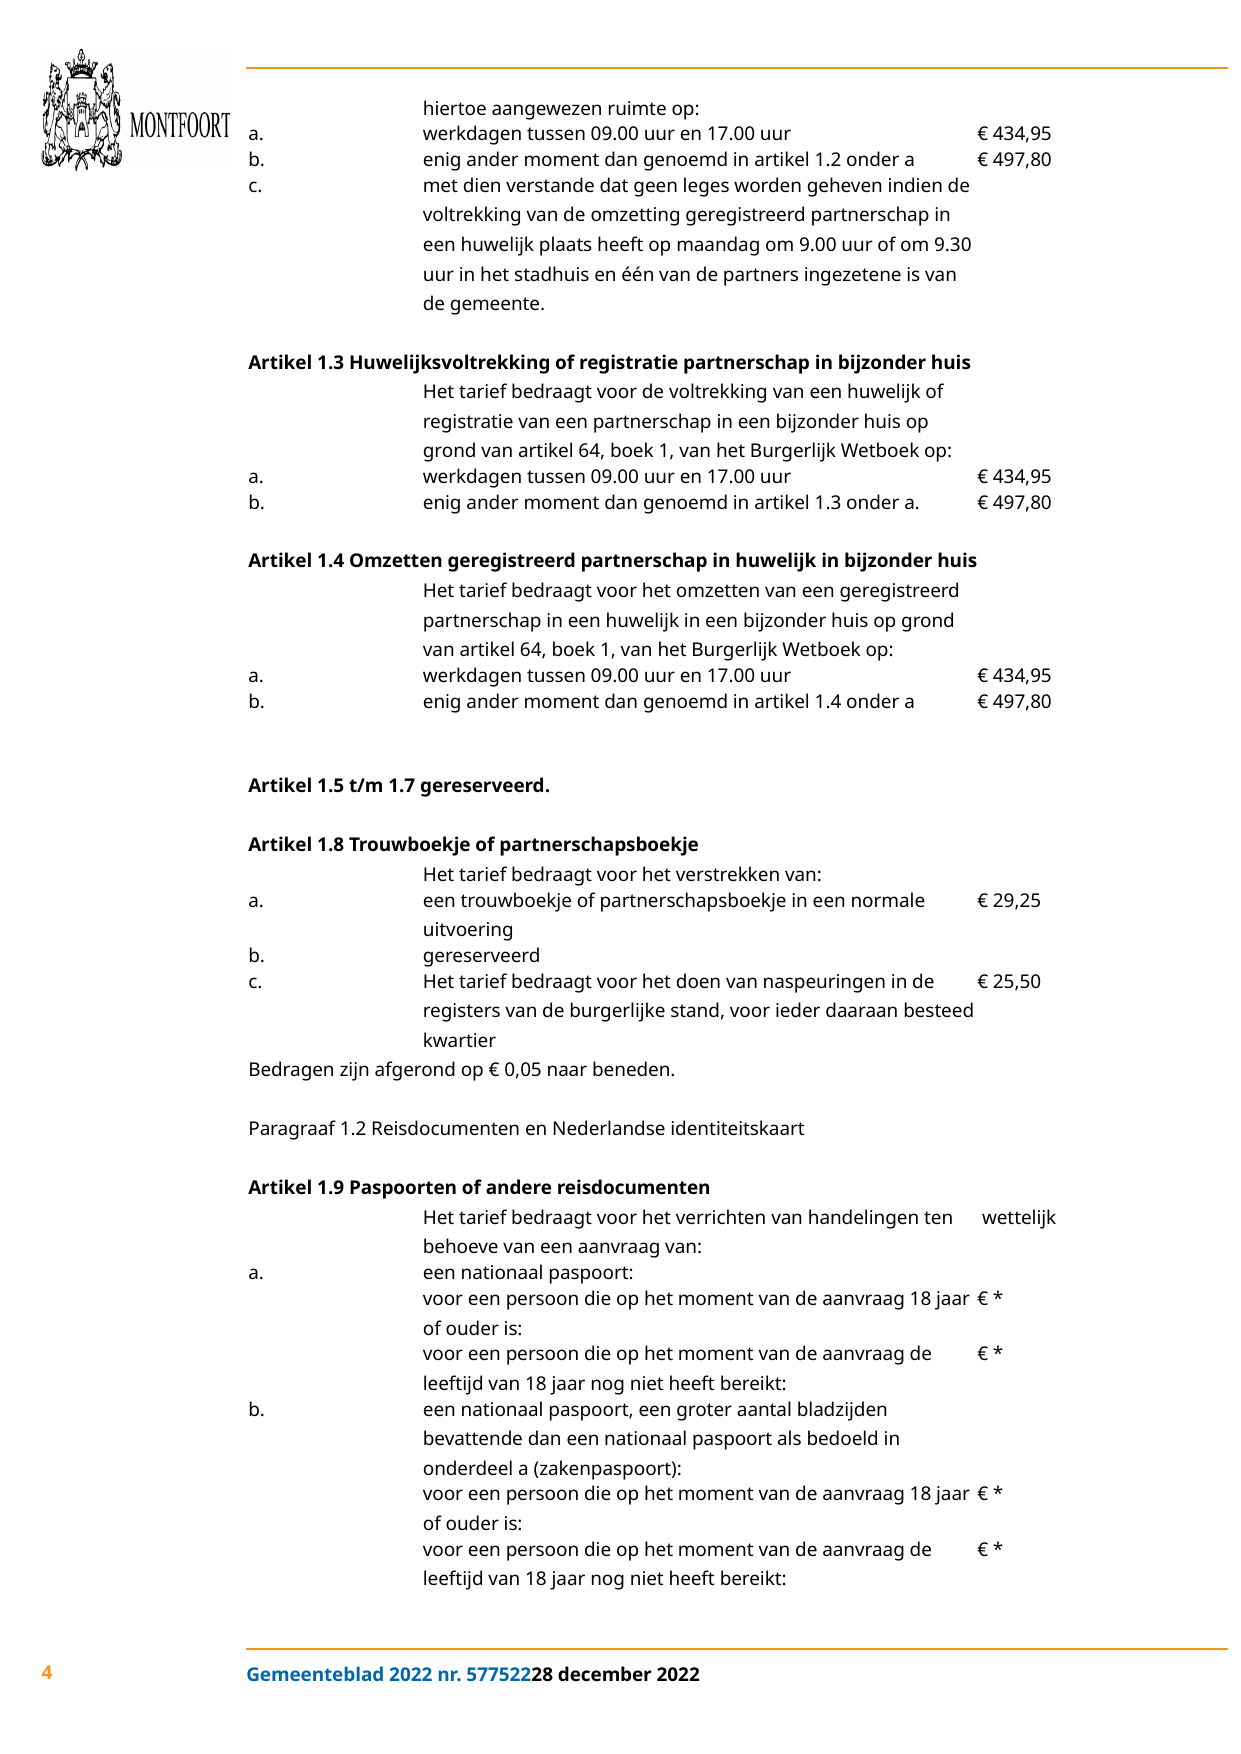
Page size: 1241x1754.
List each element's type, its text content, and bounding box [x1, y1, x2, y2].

table_header hiertoe aangewezen ruimte op: [423, 95, 977, 121]
table_cell a. [248, 121, 423, 146]
table_cell voor een persoon die op het moment van de aanvraag 18 jaar of ouder is: [423, 1285, 977, 1340]
table_cell € 434,95 [977, 464, 1152, 489]
table_cell voor een persoon die op het moment van de aanvraag de leeftijd van 18 jaar nog niet heeft bereikt: [423, 1536, 977, 1591]
text Paragraaf 1.2 Reisdocumenten en Nederlandse identiteitskaart [248, 1115, 1152, 1141]
table_header Het tarief bedraagt voor het verstrekken van: [423, 861, 977, 887]
table_header [248, 1204, 423, 1259]
table_cell € 25,50 [977, 968, 1152, 1053]
table_cell gereserveerd [423, 942, 977, 968]
table_cell b. [248, 1396, 423, 1481]
table_header [977, 379, 1152, 463]
text Artikel 1.8 Trouwboekje of partnerschapsboekje [248, 831, 1152, 857]
table_header Het tarief bedraagt voor de voltrekking van een huwelijk of registratie van een partnerschap in een bijzonder huis op grond van artikel 64, boek 1, van het Burgerlijk Wetboek op: [423, 379, 977, 463]
table_cell [977, 1259, 1152, 1285]
table_cell c. [248, 172, 423, 316]
table_header Het tarief bedraagt voor het omzetten van een geregistreerd partnerschap in een huwelijk in een bijzonder huis op grond van artikel 64, boek 1, van het Burgerlijk Wetboek op: [423, 578, 977, 662]
table_cell [977, 172, 1152, 316]
table_header [248, 578, 423, 662]
table_header Het tarief bedraagt voor het verrichten van handelingen ten behoeve van een aanvraag van: [423, 1204, 977, 1259]
table_cell [977, 714, 1152, 739]
table_cell a. [248, 1259, 423, 1285]
text Bedragen zijn afgerond op € 0,05 naar beneden. [248, 1056, 1152, 1082]
table_cell [248, 1481, 423, 1536]
table_cell werkdagen tussen 09.00 uur en 17.00 uur [423, 464, 977, 489]
table_cell Het tarief bedraagt voor het doen van naspeuringen in de registers van de burgerlijke stand, voor ieder daaraan besteed kwartier [423, 968, 977, 1053]
table_cell een trouwboekje of partnerschapsboekje in een normale uitvoering [423, 887, 977, 942]
table_cell [248, 1340, 423, 1396]
table_header [977, 95, 1152, 121]
table_cell c. [248, 968, 423, 1053]
table_cell een nationaal paspoort: [423, 1259, 977, 1285]
table_cell [423, 714, 977, 739]
table_cell a. [248, 464, 423, 489]
table_cell b. [248, 146, 423, 172]
table_header [248, 861, 423, 887]
table_cell € * [977, 1481, 1152, 1536]
text Artikel 1.3 Huwelijksvoltrekking of registratie partnerschap in bijzonder huis [248, 349, 1152, 374]
table_cell enig ander moment dan genoemd in artikel 1.4 onder a [423, 688, 977, 714]
table_cell € 497,80 [977, 688, 1152, 714]
text Artikel 1.9 Paspoorten of andere reisdocumenten [248, 1174, 1152, 1200]
table_cell b. [248, 942, 423, 968]
table_header [977, 861, 1152, 887]
table_cell een nationaal paspoort, een groter aantal bladzijden bevattende dan een nationaal paspoort als bedoeld in onderdeel a (zakenpaspoort): [423, 1396, 977, 1481]
table_header [977, 578, 1152, 662]
table_cell b. [248, 688, 423, 714]
table_cell [248, 714, 423, 739]
table_cell werkdagen tussen 09.00 uur en 17.00 uur [423, 121, 977, 146]
table_cell voor een persoon die op het moment van de aanvraag 18 jaar of ouder is: [423, 1481, 977, 1536]
table_cell met dien verstande dat geen leges worden geheven indien de voltrekking van de omzetting geregistreerd partnerschap in een huwelijk plaats heeft op maandag om 9.00 uur of om 9.30 uur in het stadhuis en één van de partners ingezetene is van de gemeente. [423, 172, 977, 316]
table_cell € 497,80 [977, 146, 1152, 172]
table_cell voor een persoon die op het moment van de aanvraag de leeftijd van 18 jaar nog niet heeft bereikt: [423, 1340, 977, 1396]
table_cell b. [248, 489, 423, 515]
table_header [248, 95, 423, 121]
table_cell € * [977, 1285, 1152, 1340]
table_cell enig ander moment dan genoemd in artikel 1.3 onder a. [423, 489, 977, 515]
table_header [248, 379, 423, 463]
table_cell € 434,95 [977, 121, 1152, 146]
table_cell € 29,25 [977, 887, 1152, 942]
table_cell a. [248, 662, 423, 688]
picture [41, 47, 231, 172]
table_cell a. [248, 887, 423, 942]
table_cell [248, 1536, 423, 1591]
table_cell € 434,95 [977, 662, 1152, 688]
table_cell € * [977, 1340, 1152, 1396]
table_cell enig ander moment dan genoemd in artikel 1.2 onder a [423, 146, 977, 172]
table_header wettelijk [977, 1204, 1152, 1259]
table_cell [977, 1396, 1152, 1481]
table_cell € 497,80 [977, 489, 1152, 515]
text Artikel 1.4 Omzetten geregistreerd partnerschap in huwelijk in bijzonder huis [248, 548, 1152, 573]
text Artikel 1.5 t/m 1.7 gereserveerd. [248, 772, 1152, 798]
table_cell [248, 1285, 423, 1340]
table_cell [977, 942, 1152, 968]
table_cell € * [977, 1536, 1152, 1591]
table_cell werkdagen tussen 09.00 uur en 17.00 uur [423, 662, 977, 688]
